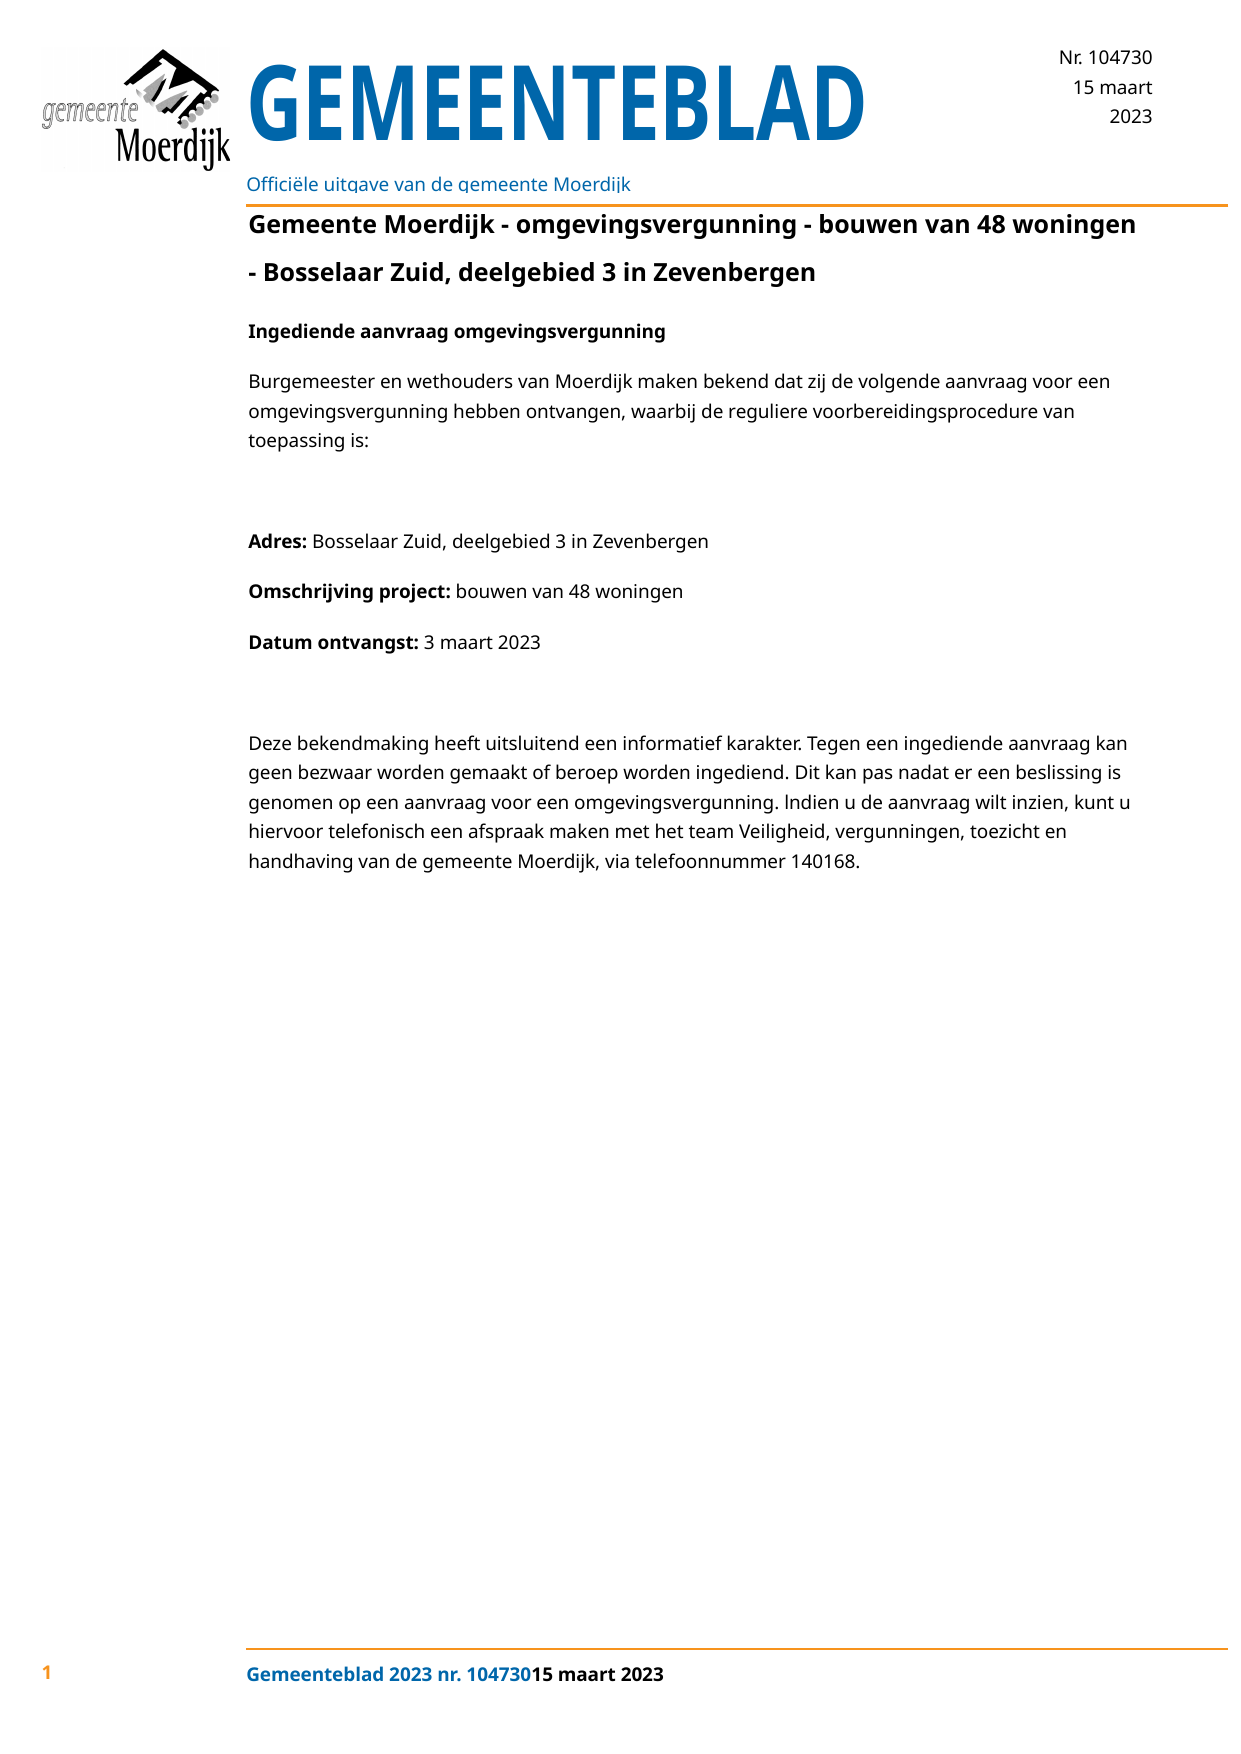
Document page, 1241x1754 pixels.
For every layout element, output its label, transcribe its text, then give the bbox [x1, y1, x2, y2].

text Deze bekendmaking heeft uitsluitend een informatief karakter. Tegen een ingediende aanvraag kan geen bezwaar worden gemaakt of beroep worden ingediend. Dit kan pas nadat er een beslissing is genomen op een aanvraag voor een omgevingsvergunning. lndien u de aanvraag wilt inzien, kunt u hiervoor telefonisch een afspraak maken met het team Veiligheid, vergunningen, toezicht en handhaving van de gemeente Moerdijk, via telefoonnummer 140168. [248, 730, 1152, 874]
text Ingediende aanvraag omgevingsvergunning [248, 318, 1152, 344]
text Omschrijving project: bouwen van 48 woningen [248, 579, 1152, 604]
text Datum ontvangst: 3 maart 2023 [248, 629, 1152, 655]
picture [41, 47, 231, 172]
text Burgemeester en wethouders van Moerdijk maken bekend dat zij de volgende aanvraag voor een omgevingsvergunning hebben ontvangen, waarbij de reguliere voorbereidingsprocedure van toepassing is: [248, 368, 1152, 453]
text Gemeente Moerdijk - omgevingsvergunning - bouwen van 48 woningen - Bosselaar Zuid, deelgebied 3 in Zevenbergen [248, 207, 1152, 288]
text Adres: Bosselaar Zuid, deelgebied 3 in Zevenbergen [248, 528, 1152, 554]
